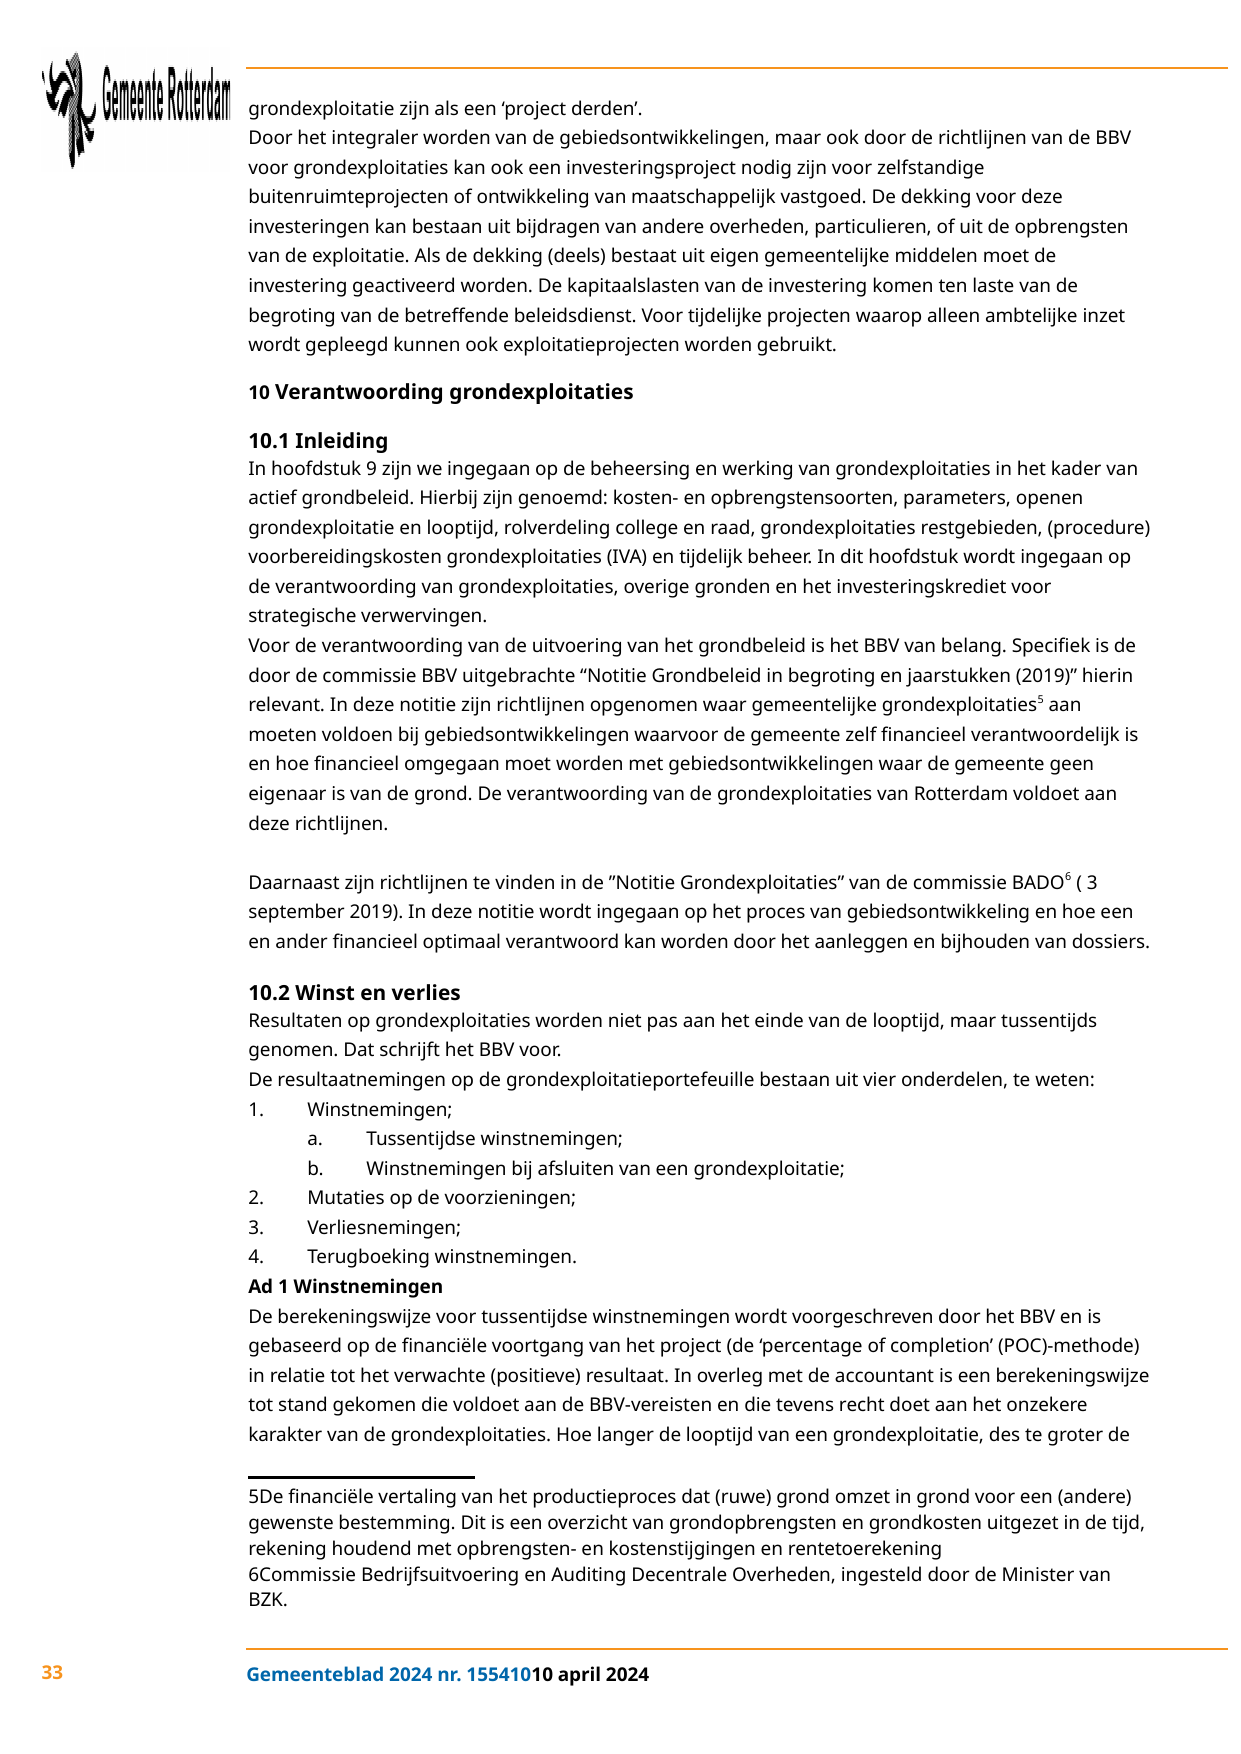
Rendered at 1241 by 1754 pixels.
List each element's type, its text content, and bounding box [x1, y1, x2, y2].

list Tussentijdse winstnemingen; [307, 1125, 1152, 1151]
text De berekeningswijze voor tussentijdse winstnemingen wordt voorgeschreven door het BBV en is gebaseerd op de financiële voortgang van het project (de ‘percentage of completion’ (POC)-methode) in relatie tot het verwachte (positieve) resultaat. In overleg met de accountant is een berekeningswijze tot stand gekomen die voldoet aan de BBV-vereisten en die tevens recht doet aan het onzekere karakter van de grondexploitaties. Hoe langer de looptijd van een grondexploitatie, des te groter de [248, 1303, 1152, 1447]
text 10.1 Inleiding [248, 426, 1152, 455]
list Terugboeking winstnemingen. [248, 1244, 1152, 1269]
text Commissie Bedrijfsuitvoering en Auditing Decentrale Overheden, ingesteld door de Minister van BZK. [248, 1561, 1152, 1612]
list Mutaties op de voorzieningen; [248, 1184, 1152, 1210]
text grondexploitatie zijn als een ‘project derden’. [248, 95, 1152, 121]
text 10 Verantwoording grondexploitaties [248, 377, 1152, 406]
text Door het integraler worden van de gebiedsontwikkelingen, maar ook door de richtlijnen van de BBV voor grondexploitaties kan ook een investeringsproject nodig zijn voor zelfstandige buitenruimteprojecten of ontwikkeling van maatschappelijk vastgoed. De dekking voor deze investeringen kan bestaan uit bijdragen van andere overheden, particulieren, of uit de opbrengsten van de exploitatie. Als de dekking (deels) bestaat uit eigen gemeentelijke middelen moet de investering geactiveerd worden. De kapitaalslasten van de investering komen ten laste van de begroting van de betreffende beleidsdienst. Voor tijdelijke projecten waarop alleen ambtelijke inzet wordt gepleegd kunnen ook exploitatieprojecten worden gebruikt. [248, 124, 1152, 357]
text Ad 1 Winstnemingen [248, 1273, 1152, 1299]
picture [41, 47, 231, 172]
text De resultaatnemingen op de grondexploitatieportefeuille bestaan uit vier onderdelen, te weten: [248, 1066, 1152, 1092]
list Verliesnemingen; [248, 1214, 1152, 1240]
text Resultaten op grondexploitaties worden niet pas aan het einde van de looptijd, maar tussentijds genomen. Dat schrijft het BBV voor. [248, 1007, 1152, 1062]
text De financiële vertaling van het productieproces dat (ruwe) grond omzet in grond voor een (andere) gewenste bestemming. Dit is een overzicht van grondopbrengsten en grondkosten uitgezet in de tijd, rekening houdend met opbrengsten- en kostenstijgingen en rentetoerekening [248, 1483, 1152, 1561]
list Winstnemingen; [248, 1096, 1152, 1121]
text Voor de verantwoording van de uitvoering van het grondbeleid is het BBV van belang. Specifiek is de door de commissie BBV uitgebrachte “Notitie Grondbeleid in begroting en jaarstukken (2019)” hierin relevant. In deze notitie zijn richtlijnen opgenomen waar gemeentelijke grondexploitaties aan moeten voldoen bij gebiedsontwikkelingen waarvoor de gemeente zelf financieel verantwoordelijk is en hoe financieel omgegaan moet worden met gebiedsontwikkelingen waar de gemeente geen eigenaar is van de grond. De verantwoording van de grondexploitaties van Rotterdam voldoet aan deze richtlijnen. [248, 632, 1152, 836]
text In hoofdstuk 9 zijn we ingegaan op de beheersing en werking van grondexploitaties in het kader van actief grondbeleid. Hierbij zijn genoemd: kosten- en opbrengstensoorten, parameters, openen grondexploitatie en looptijd, rolverdeling college en raad, grondexploitaties restgebieden, (procedure) voorbereidingskosten grondexploitaties (IVA) en tijdelijk beheer. In dit hoofdstuk wordt ingegaan op de verantwoording van grondexploitaties, overige gronden en het investeringskrediet voor strategische verwervingen. [248, 455, 1152, 628]
text 10.2 Winst en verlies [248, 978, 1152, 1007]
text Daarnaast zijn richtlijnen te vinden in de ”Notitie Grondexploitaties” van de commissie BADO ( 3 september 2019). In deze notitie wordt ingegaan op het proces van gebiedsontwikkeling en hoe een en ander financieel optimaal verantwoord kan worden door het aanleggen en bijhouden van dossiers. [248, 869, 1152, 954]
list Winstnemingen bij afsluiten van een grondexploitatie; [307, 1155, 1152, 1181]
